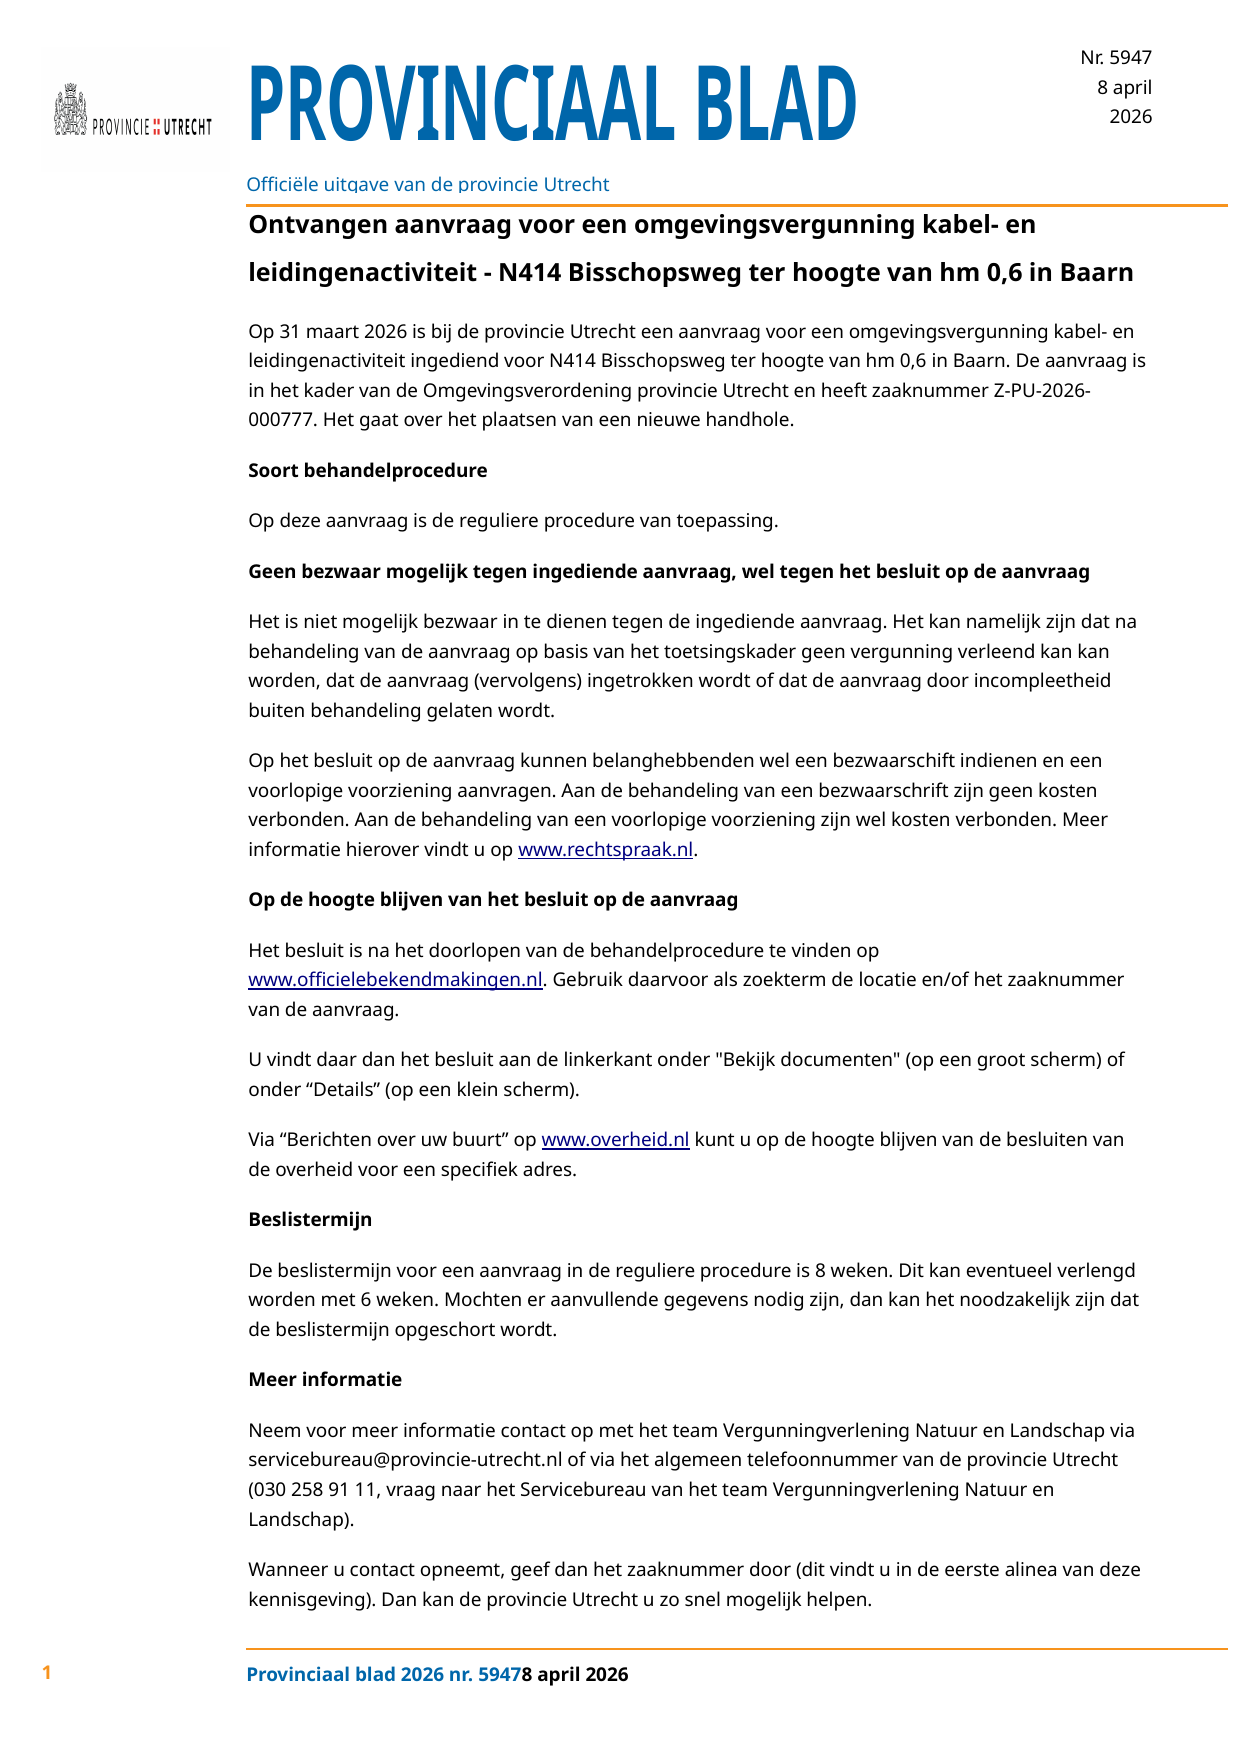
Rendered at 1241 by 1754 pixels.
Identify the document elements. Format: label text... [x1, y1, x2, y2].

text Het is niet mogelijk bezwaar in te dienen tegen de ingediende aanvraag. Het kan namelijk zijn dat na behandeling van de aanvraag op basis van het toetsingskader geen vergunning verleend kan kan worden, dat de aanvraag (vervolgens) ingetrokken wordt of dat de aanvraag door incompleetheid buiten behandeling gelaten wordt. [248, 608, 1152, 723]
text Beslistermijn [248, 1207, 1152, 1232]
text De beslistermijn voor een aanvraag in de reguliere procedure is 8 weken. Dit kan eventueel verlengd worden met 6 weken. Mochten er aanvullende gegevens nodig zijn, dan kan het noodzakelijk zijn dat de beslistermijn opgeschort wordt. [248, 1257, 1152, 1342]
text Neem voor meer informatie contact op met het team Vergunningverlening Natuur en Landschap via servicebureau@provincie-utrecht.nl of via het algemeen telefoonnummer van de provincie Utrecht (030 258 91 11, vraag naar het Servicebureau van het team Vergunningverlening Natuur en Landschap). [248, 1417, 1152, 1532]
text Geen bezwaar mogelijk tegen ingediende aanvraag, wel tegen het besluit op de aanvraag [248, 558, 1152, 584]
text U vindt daar dan het besluit aan de linkerkant onder "Bekijk documenten" (op een groot scherm) of onder “Details” (op een klein scherm). [248, 1047, 1152, 1102]
text Wanneer u contact opneemt, geef dan het zaaknummer door (dit vindt u in de eerste alinea van deze kennisgeving). Dan kan de provincie Utrecht u zo snel mogelijk helpen. [248, 1556, 1152, 1612]
text Op de hoogte blijven van het besluit op de aanvraag [248, 887, 1152, 912]
picture [41, 47, 231, 172]
text Via “Berichten over uw buurt” op www.overheid.nl kunt u op de hoogte blijven van de besluiten van de overheid voor een specifiek adres. [248, 1127, 1152, 1182]
text Ontvangen aanvraag voor een omgevingsvergunning kabel- en leidingenactiviteit - N414 Bisschopsweg ter hoogte van hm 0,6 in Baarn [248, 207, 1152, 288]
text Het besluit is na het doorlopen van de behandelprocedure te vinden op www.officielebekendmakingen.nl. Gebruik daarvoor als zoekterm de locatie en/of het zaaknummer van de aanvraag. [248, 937, 1152, 1022]
text Op het besluit op de aanvraag kunnen belanghebbenden wel een bezwaarschift indienen en een voorlopige voorziening aanvragen. Aan de behandeling van een bezwaarschrift zijn geen kosten verbonden. Aan de behandeling van een voorlopige voorziening zijn wel kosten verbonden. Meer informatie hierover vindt u op www.rechtspraak.nl. [248, 747, 1152, 862]
text Op 31 maart 2026 is bij de provincie Utrecht een aanvraag voor een omgevingsvergunning kabel- en leidingenactiviteit ingediend voor N414 Bisschopsweg ter hoogte van hm 0,6 in Baarn. De aanvraag is in het kader van de Omgevingsverordening provincie Utrecht en heeft zaaknummer Z-PU-2026-000777. Het gaat over het plaatsen van een nieuwe handhole. [248, 318, 1152, 432]
text Soort behandelprocedure [248, 457, 1152, 483]
text Op deze aanvraag is de reguliere procedure van toepassing. [248, 507, 1152, 533]
text Meer informatie [248, 1367, 1152, 1392]
